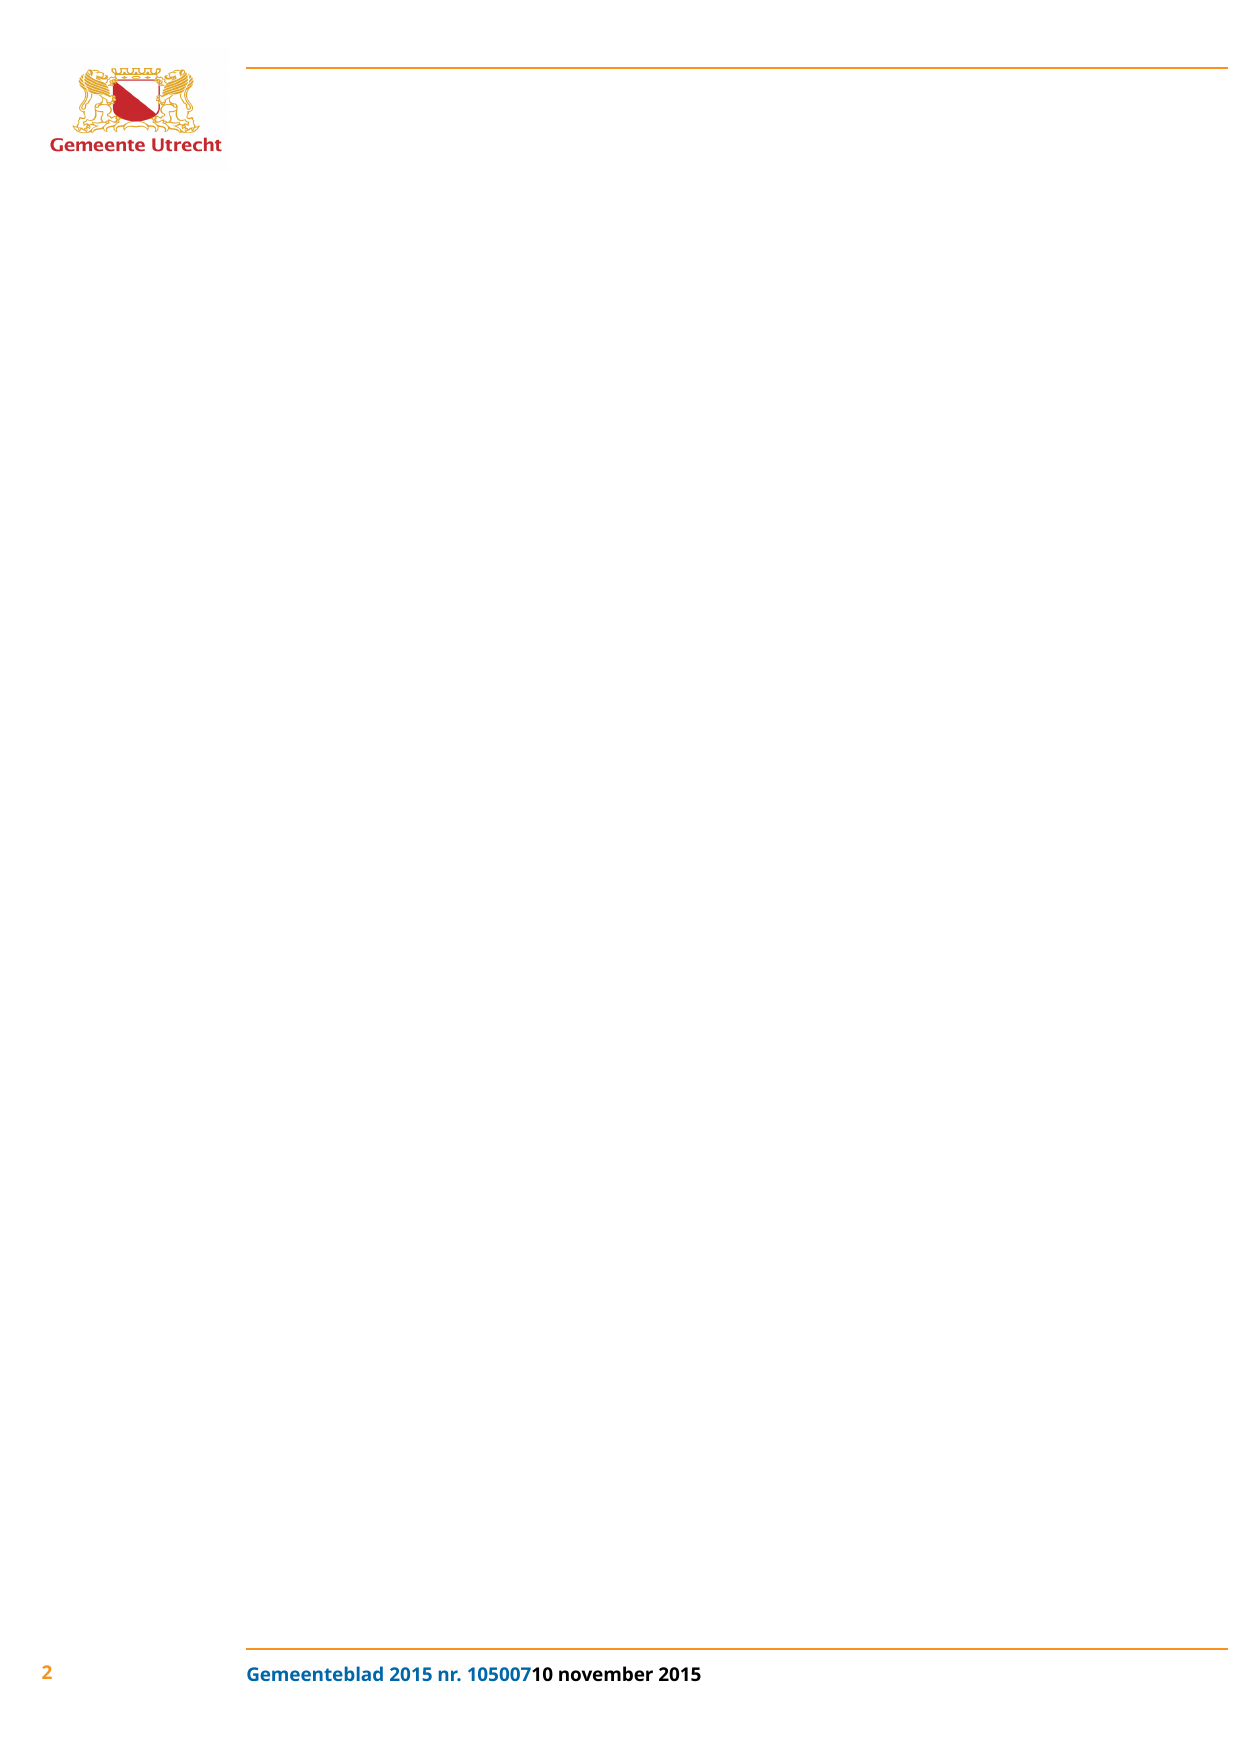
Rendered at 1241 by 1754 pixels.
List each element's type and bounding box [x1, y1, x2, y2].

picture [41, 47, 231, 172]
